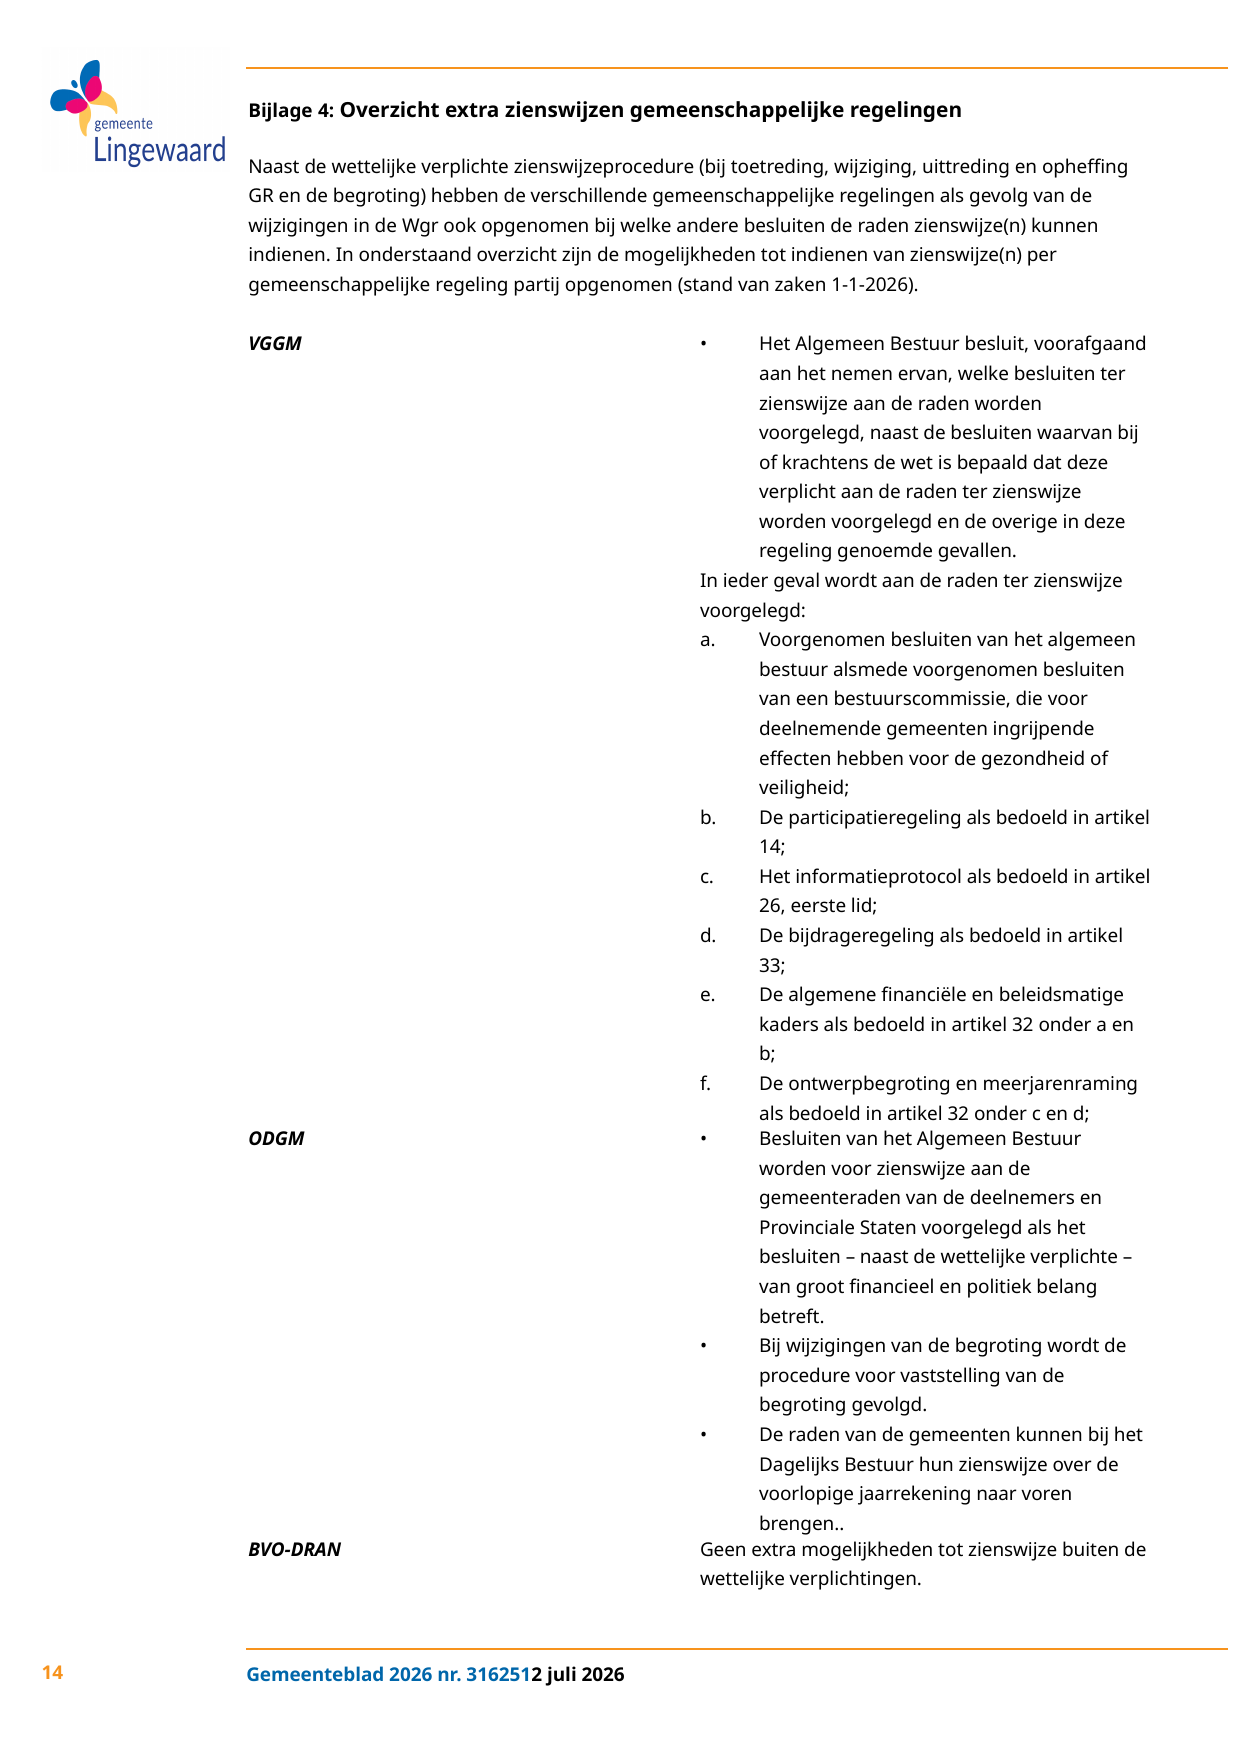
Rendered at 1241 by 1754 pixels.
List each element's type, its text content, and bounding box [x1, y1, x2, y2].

text Naast de wettelijke verplichte zienswijzeprocedure (bij toetreding, wijziging, uittreding en opheffing GR en de begroting) hebben de verschillende gemeenschappelijke regelingen als gevolg van de wijzigingen in de Wgr ook opgenomen bij welke andere besluiten de raden zienswijze(n) kunnen indienen. In onderstaand overzicht zijn de mogelijkheden tot indienen van zienswijze(n) per gemeenschappelijke regeling partij opgenomen (stand van zaken 1-1-2026). [248, 153, 1152, 297]
table_cell Besluiten van het Algemeen Bestuur worden voor zienswijze aan de gemeenteraden van de deelnemers en Provinciale Staten voorgelegd als het besluiten – naast de wettelijke verplichte – van groot financieel en politiek belang betreft. Bij wijzigingen van de begroting wordt de procedure voor vaststelling van de begroting gevolgd. De raden van de gemeenten kunnen bij het Dagelijks Bestuur hun zienswijze over de voorlopige jaarrekening naar voren brengen.. [700, 1125, 1152, 1536]
picture [41, 47, 231, 172]
text Bijlage 4: Overzicht extra zienswijzen gemeenschappelijke regelingen [248, 95, 1152, 123]
table_cell BVO-DRAN [248, 1536, 700, 1591]
table_cell Geen extra mogelijkheden tot zienswijze buiten de wettelijke verplichtingen. [700, 1536, 1152, 1591]
table_header VGGM [248, 331, 700, 1125]
table_header Het Algemeen Bestuur besluit, voorafgaand aan het nemen ervan, welke besluiten ter zienswijze aan de raden worden voorgelegd, naast de besluiten waarvan bij of krachtens de wet is bepaald dat deze verplicht aan de raden ter zienswijze worden voorgelegd en de overige in deze regeling genoemde gevallen. In ieder geval wordt aan de raden ter zienswijze voorgelegd: Voorgenomen besluiten van het algemeen bestuur alsmede voorgenomen besluiten van een bestuurscommissie, die voor deelnemende gemeenten ingrijpende effecten hebben voor de gezondheid of veiligheid; De participatieregeling als bedoeld in artikel 14; Het informatieprotocol als bedoeld in artikel 26, eerste lid; De bijdrageregeling als bedoeld in artikel 33; De algemene financiële en beleidsmatige kaders als bedoeld in artikel 32 onder a en b; De ontwerpbegroting en meerjarenraming als bedoeld in artikel 32 onder c en d; [700, 331, 1152, 1125]
table_cell ODGM [248, 1125, 700, 1536]
